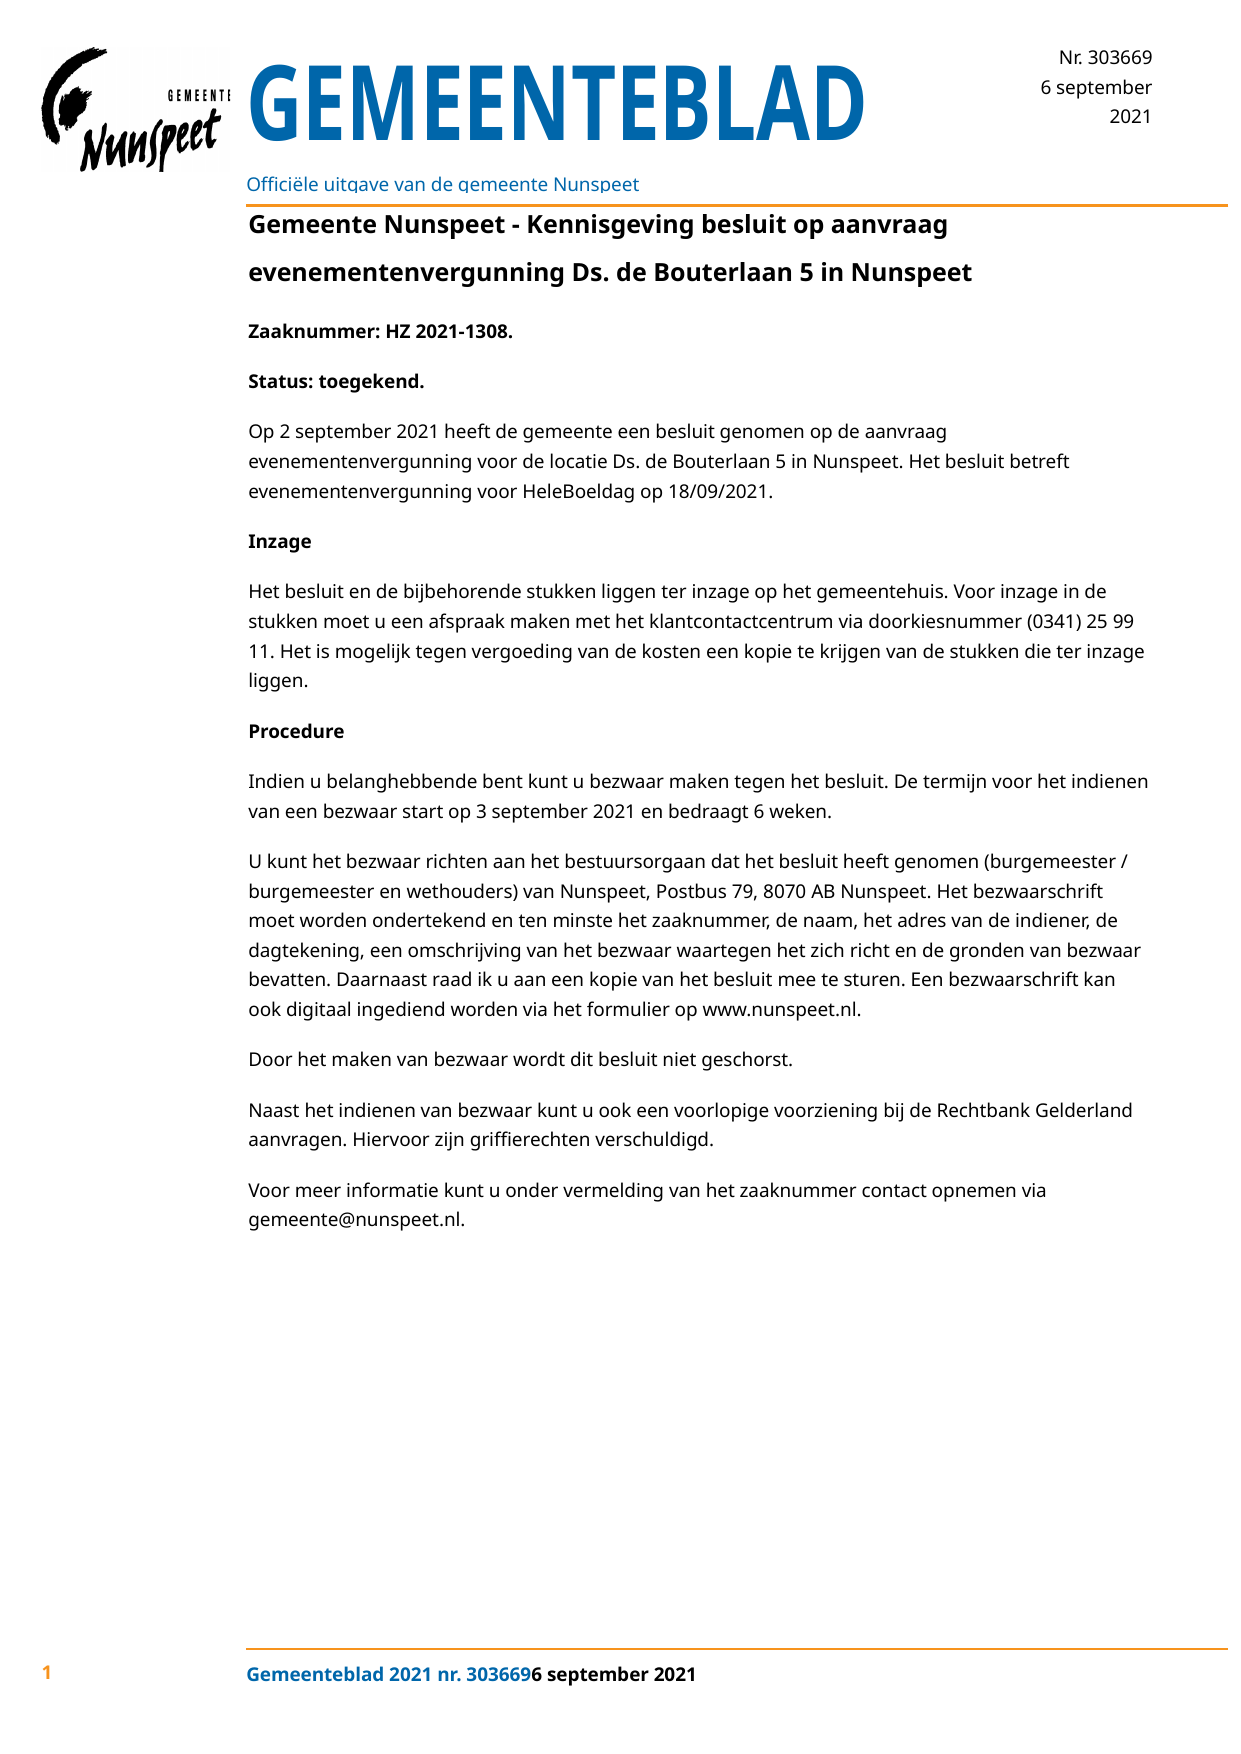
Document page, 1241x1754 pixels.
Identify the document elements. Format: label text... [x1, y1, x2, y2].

text Gemeente Nunspeet - Kennisgeving besluit op aanvraag evenementenvergunning Ds. de Bouterlaan 5 in Nunspeet [248, 207, 1152, 288]
text Indien u belanghebbende bent kunt u bezwaar maken tegen het besluit. De termijn voor het indienen van een bezwaar start op 3 september 2021 en bedraagt 6 weken. [248, 768, 1152, 824]
text Op 2 september 2021 heeft de gemeente een besluit genomen op de aanvraag evenementenvergunning voor de locatie Ds. de Bouterlaan 5 in Nunspeet. Het besluit betreft evenementenvergunning voor HeleBoeldag op 18/09/2021. [248, 419, 1152, 504]
text Inzage [248, 528, 1152, 554]
text Voor meer informatie kunt u onder vermelding van het zaaknummer contact opnemen via gemeente@nunspeet.nl. [248, 1177, 1152, 1232]
text Het besluit en de bijbehorende stukken liggen ter inzage op het gemeentehuis. Voor inzage in de stukken moet u een afspraak maken met het klantcontactcentrum via doorkiesnummer (0341) 25 99 11. Het is mogelijk tegen vergoeding van de kosten een kopie te krijgen van de stukken die ter inzage liggen. [248, 579, 1152, 693]
text Status: toegekend. [248, 368, 1152, 394]
text Naast het indienen van bezwaar kunt u ook een voorlopige voorziening bij de Rechtbank Gelderland aanvragen. Hiervoor zijn griffierechten verschuldigd. [248, 1097, 1152, 1152]
picture [41, 47, 231, 172]
text Zaaknummer: HZ 2021-1308. [248, 318, 1152, 344]
text U kunt het bezwaar richten aan het bestuursorgaan dat het besluit heeft genomen (burgemeester / burgemeester en wethouders) van Nunspeet, Postbus 79, 8070 AB Nunspeet. Het bezwaarschrift moet worden ondertekend en ten minste het zaaknummer, de naam, het adres van de indiener, de dagtekening, een omschrijving van het bezwaar waartegen het zich richt en de gronden van bezwaar bevatten. Daarnaast raad ik u aan een kopie van het besluit mee te sturen. Een bezwaarschrift kan ook digitaal ingediend worden via het formulier op www.nunspeet.nl. [248, 848, 1152, 1022]
text Door het maken van bezwaar wordt dit besluit niet geschorst. [248, 1047, 1152, 1072]
text Procedure [248, 718, 1152, 744]
